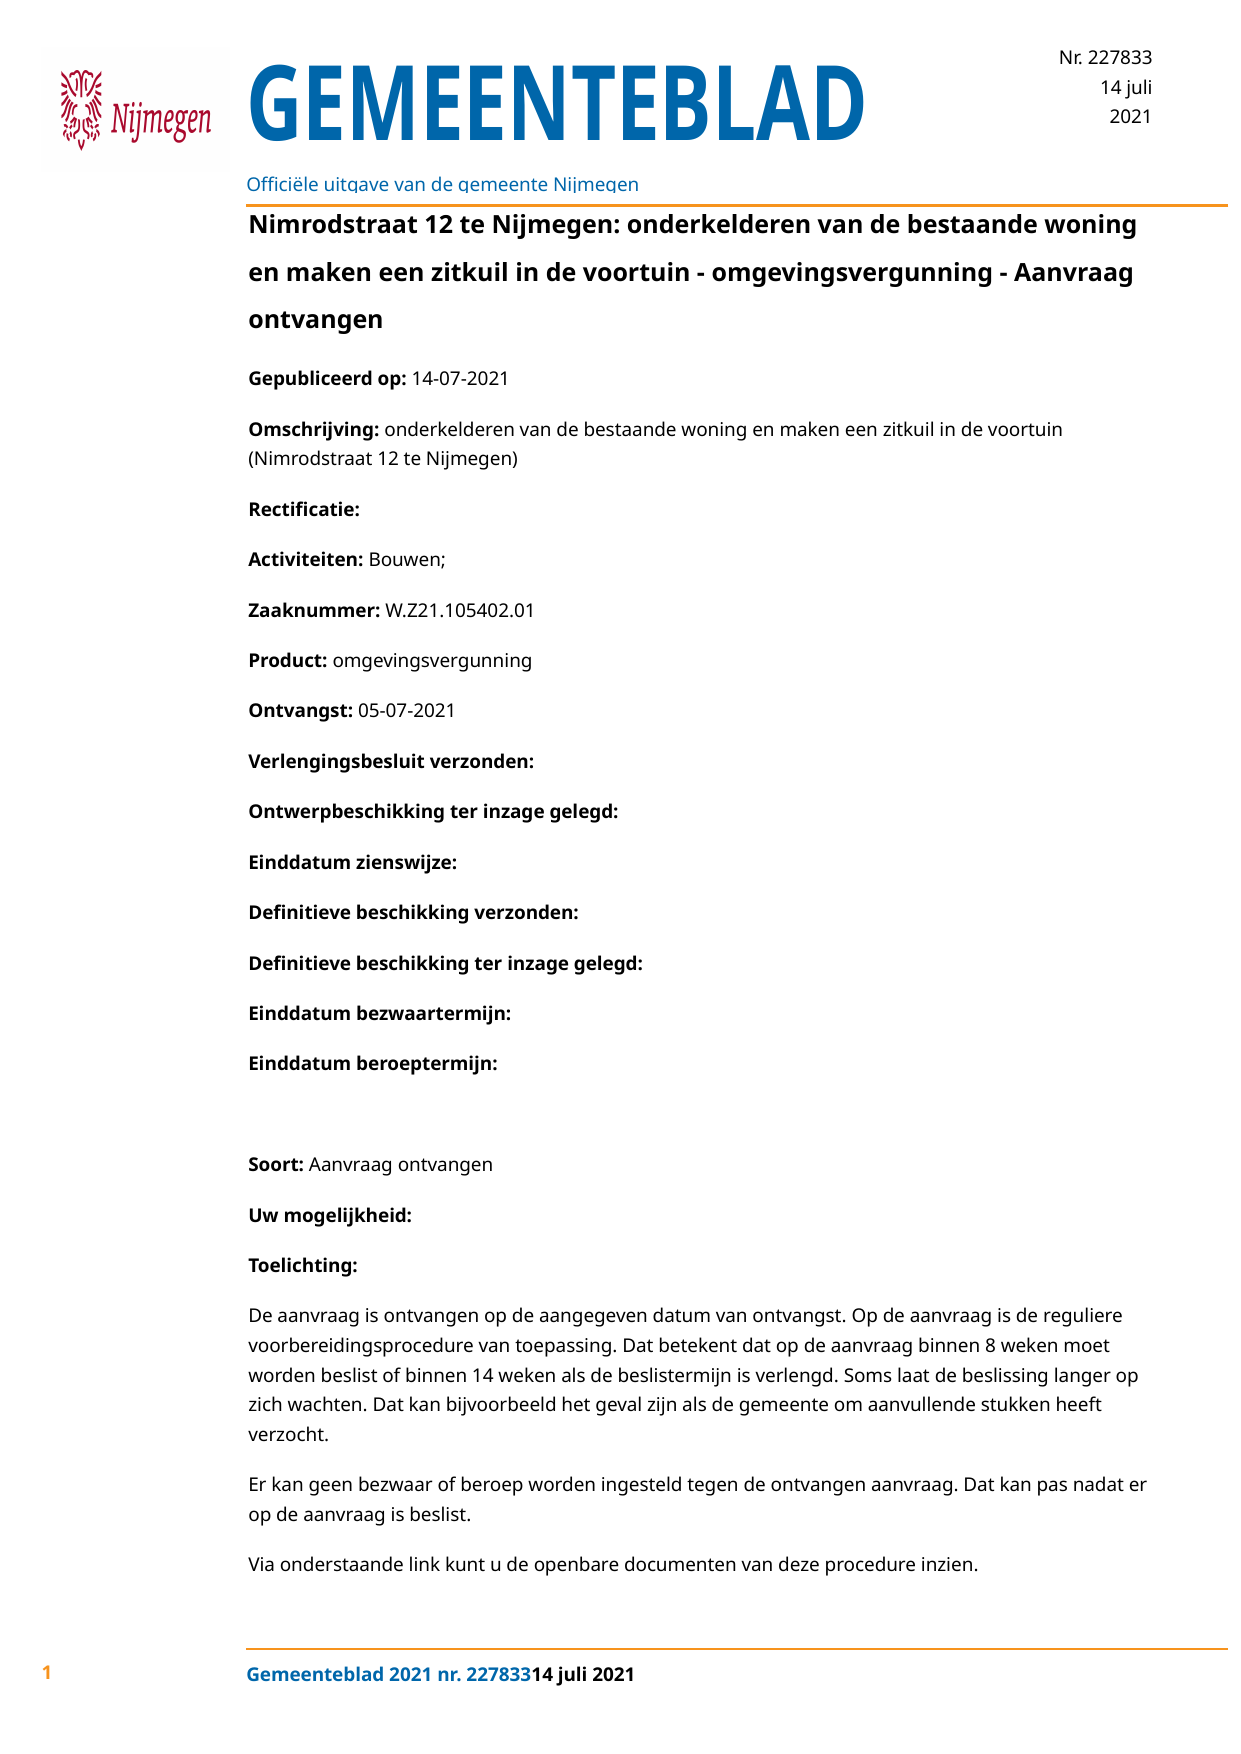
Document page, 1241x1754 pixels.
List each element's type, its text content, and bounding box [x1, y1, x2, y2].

text Er kan geen bezwaar of beroep worden ingesteld tegen de ontvangen aanvraag. Dat kan pas nadat er op de aanvraag is beslist. [248, 1471, 1152, 1527]
text Gepubliceerd op: 14-07-2021 [248, 366, 1152, 391]
text Omschrijving: onderkelderen van de bestaande woning en maken een zitkuil in de voortuin (Nimrodstraat 12 te Nijmegen) [248, 416, 1152, 471]
text De aanvraag is ontvangen op de aangegeven datum van ontvangst. Op de aanvraag is de reguliere voorbereidingsprocedure van toepassing. Dat betekent dat op de aanvraag binnen 8 weken moet worden beslist of binnen 14 weken als de beslistermijn is verlengd. Soms laat de beslissing langer op zich wachten. Dat kan bijvoorbeeld het geval zijn als de gemeente om aanvullende stukken heeft verzocht. [248, 1303, 1152, 1447]
text Einddatum bezwaartermijn: [248, 1000, 1152, 1026]
text Product: omgevingsvergunning [248, 647, 1152, 673]
text Rectificatie: [248, 496, 1152, 522]
text Soort: Aanvraag ontvangen [248, 1151, 1152, 1177]
text Nimrodstraat 12 te Nijmegen: onderkelderen van de bestaande woning en maken een zitkuil in de voortuin - omgevingsvergunning - Aanvraag ontvangen [248, 207, 1152, 336]
text Einddatum beroeptermijn: [248, 1051, 1152, 1076]
text Ontwerpbeschikking ter inzage gelegd: [248, 798, 1152, 824]
text Zaaknummer: W.Z21.105402.01 [248, 597, 1152, 622]
text Ontvangst: 05-07-2021 [248, 698, 1152, 723]
text Uw mogelijkheid: [248, 1202, 1152, 1227]
text Definitieve beschikking verzonden: [248, 899, 1152, 925]
text Via onderstaande link kunt u de openbare documenten van deze procedure inzien. [248, 1551, 1152, 1577]
text Einddatum zienswijze: [248, 849, 1152, 874]
text Definitieve beschikking ter inzage gelegd: [248, 950, 1152, 975]
picture [41, 47, 231, 172]
text Toelichting: [248, 1252, 1152, 1278]
text Verlengingsbesluit verzonden: [248, 748, 1152, 774]
text Activiteiten: Bouwen; [248, 546, 1152, 572]
